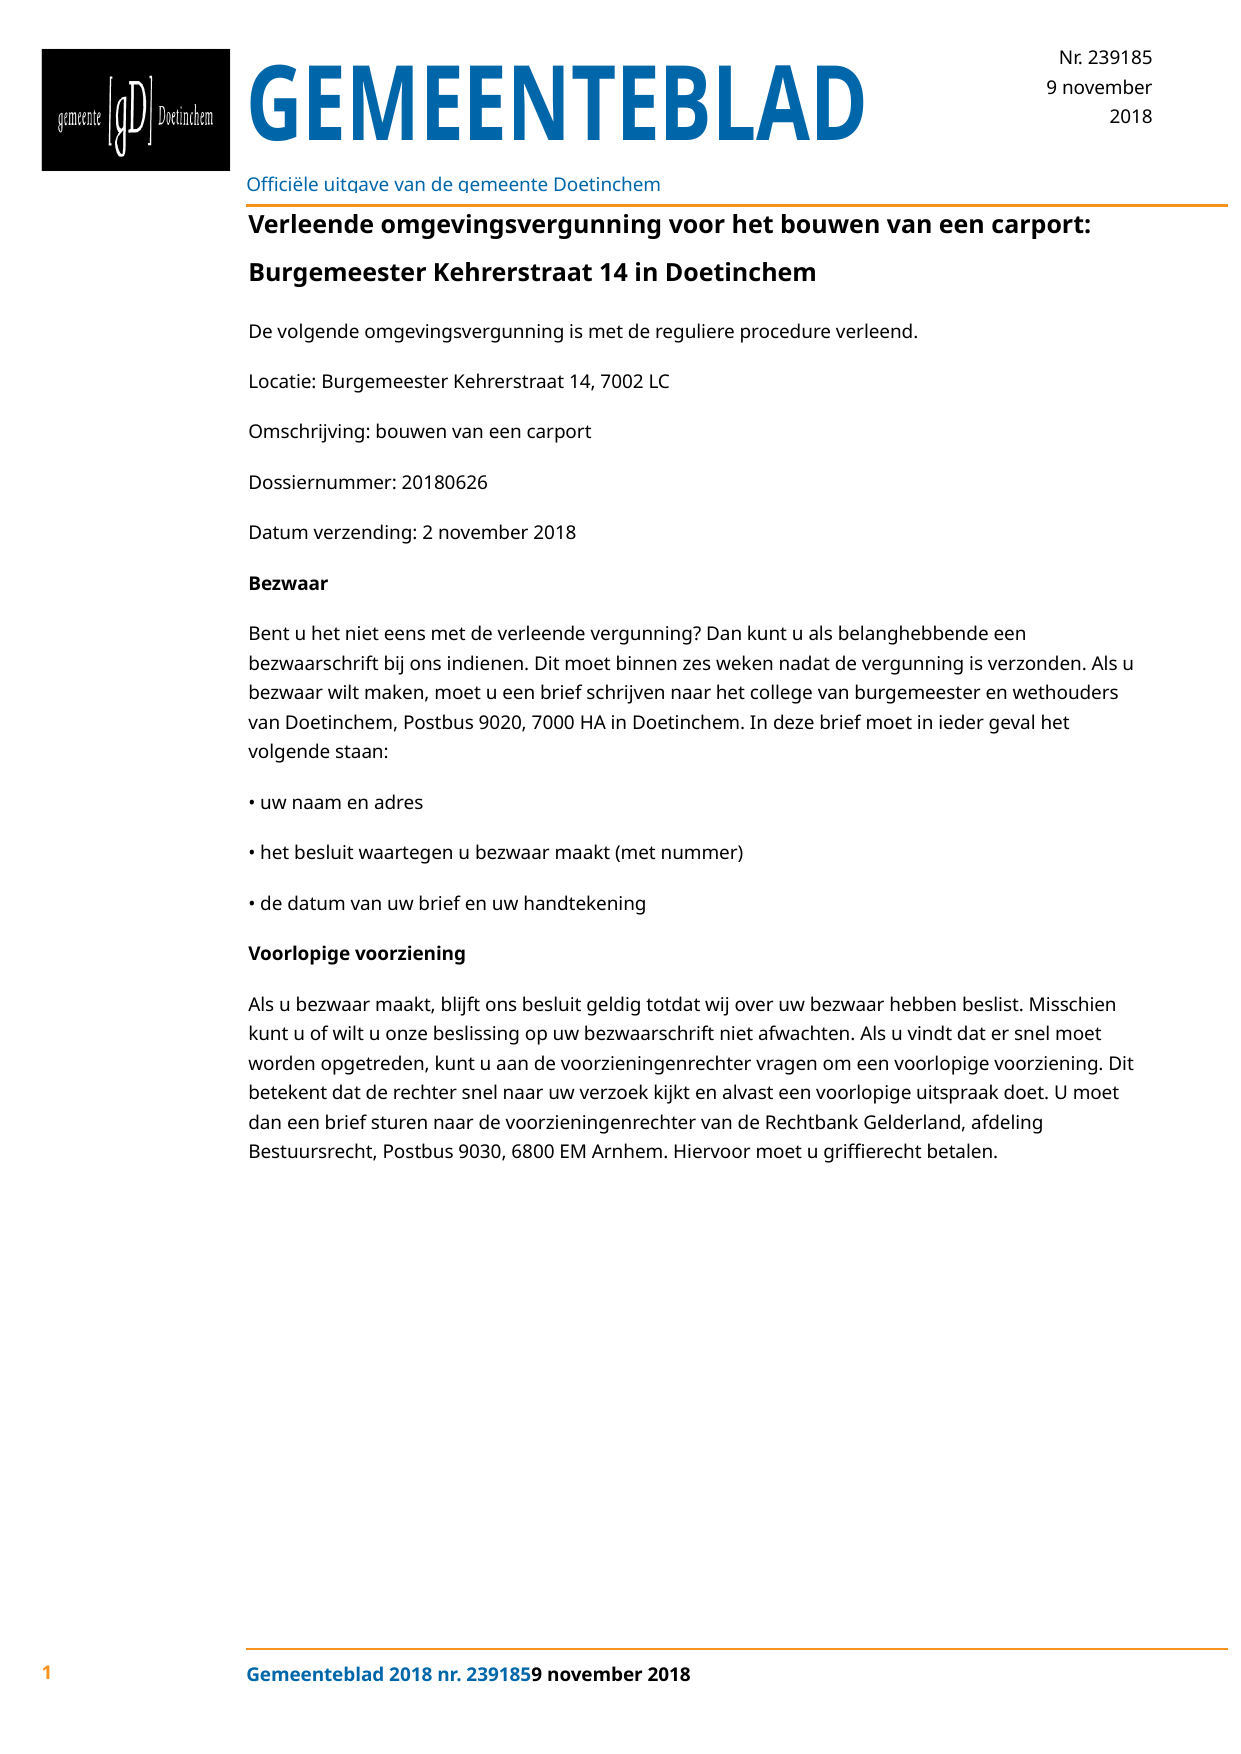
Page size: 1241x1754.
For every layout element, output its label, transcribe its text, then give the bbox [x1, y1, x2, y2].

text Datum verzending: 2 november 2018 [248, 519, 1152, 545]
text • het besluit waartegen u bezwaar maakt (met nummer) [248, 839, 1152, 865]
text Omschrijving: bouwen van een carport [248, 419, 1152, 444]
text • uw naam en adres [248, 789, 1152, 815]
text Voorlopige voorziening [248, 940, 1152, 966]
picture [41, 47, 231, 172]
text Verleende omgevingsvergunning voor het bouwen van een carport: Burgemeester Kehrerstraat 14 in Doetinchem [248, 207, 1152, 288]
text De volgende omgevingsvergunning is met de reguliere procedure verleend. [248, 318, 1152, 344]
text Bent u het niet eens met de verleende vergunning? Dan kunt u als belanghebbende een bezwaarschrift bij ons indienen. Dit moet binnen zes weken nadat de vergunning is verzonden. Als u bezwaar wilt maken, moet u een brief schrijven naar het college van burgemeester en wethouders van Doetinchem, Postbus 9020, 7000 HA in Doetinchem. In deze brief moet in ieder geval het volgende staan: [248, 620, 1152, 764]
text • de datum van uw brief en uw handtekening [248, 890, 1152, 916]
text Als u bezwaar maakt, blijft ons besluit geldig totdat wij over uw bezwaar hebben beslist. Misschien kunt u of wilt u onze beslissing op uw bezwaarschrift niet afwachten. Als u vindt dat er snel moet worden opgetreden, kunt u aan de voorzieningenrechter vragen om een voorlopige voorziening. Dit betekent dat de rechter snel naar uw verzoek kijkt en alvast een voorlopige uitspraak doet. U moet dan een brief sturen naar de voorzieningenrechter van de Rechtbank Gelderland, afdeling Bestuursrecht, Postbus 9030, 6800 EM Arnhem. Hiervoor moet u griffierecht betalen. [248, 991, 1152, 1164]
text Bezwaar [248, 570, 1152, 596]
text Locatie: Burgemeester Kehrerstraat 14, 7002 LC [248, 368, 1152, 394]
text Dossiernummer: 20180626 [248, 469, 1152, 495]
